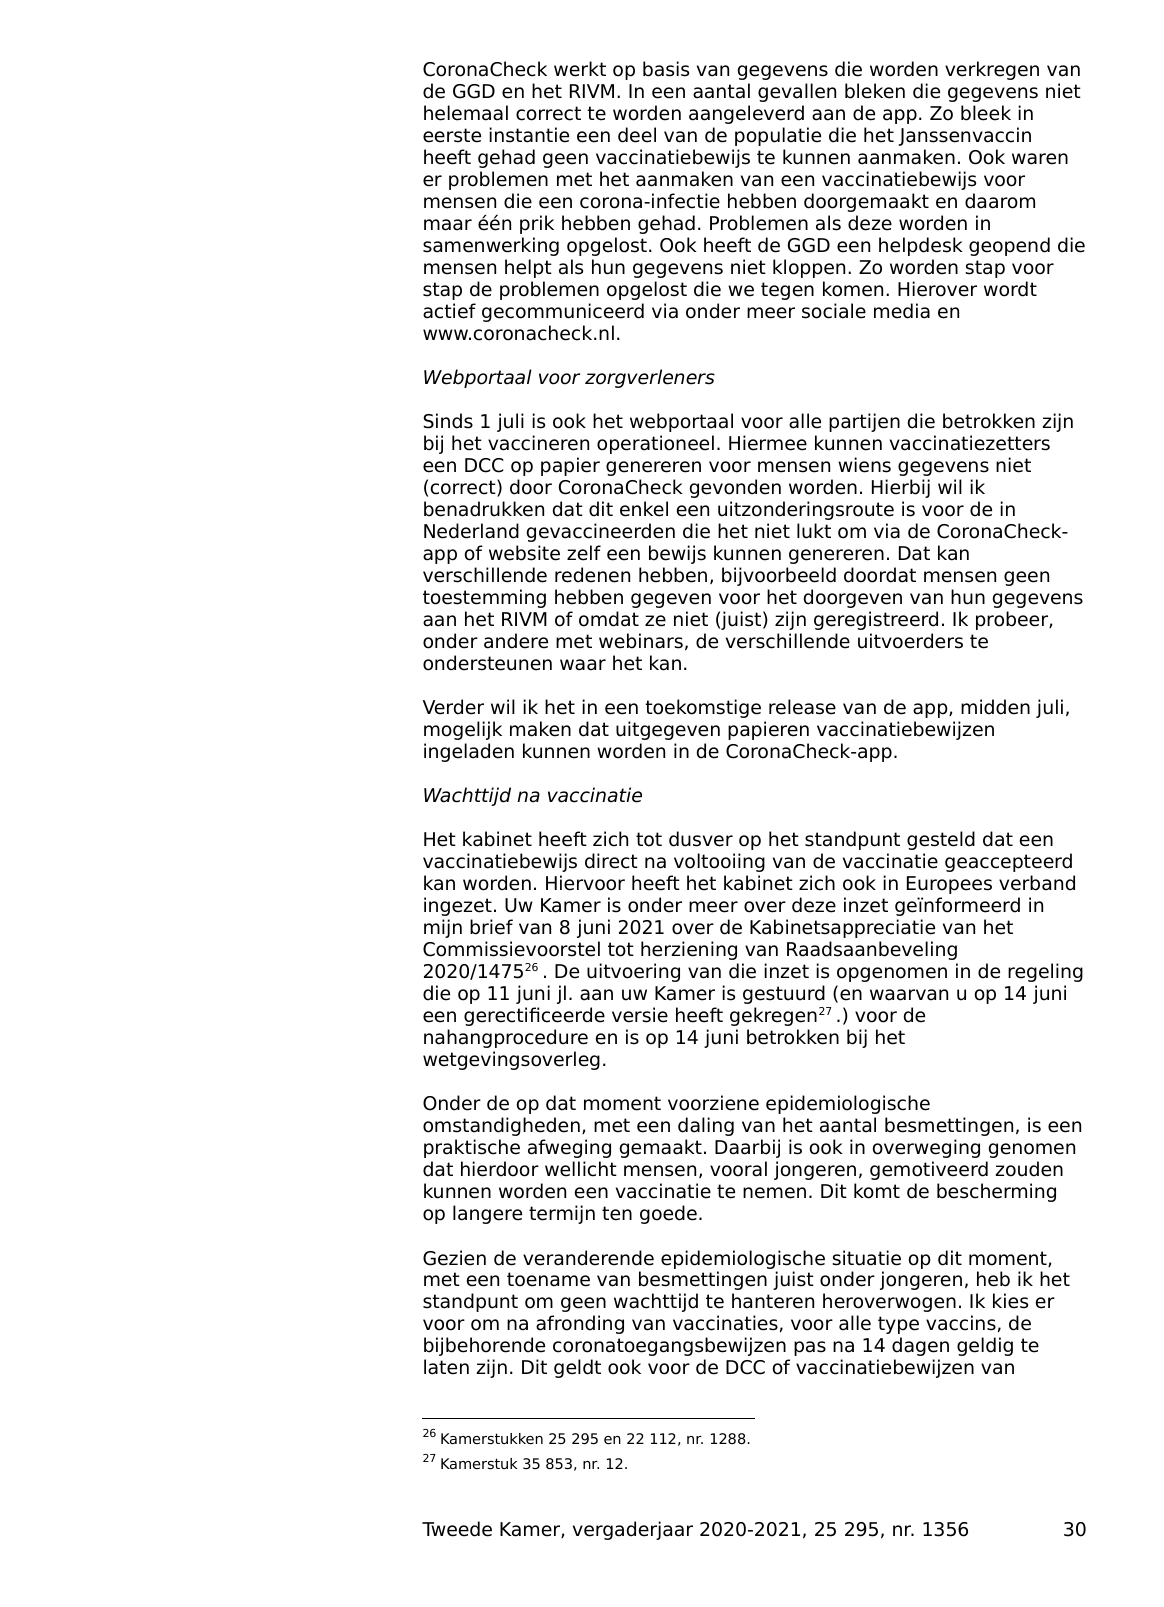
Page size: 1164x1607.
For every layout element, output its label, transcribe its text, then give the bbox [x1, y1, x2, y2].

text Onder de op dat moment voorziene epidemiologische omstandigheden, met een daling van het aantal besmettingen, is een praktische afweging gemaakt. Daarbij is ook in overweging genomen dat hierdoor wellicht mensen, vooral jongeren, gemotiveerd zouden kunnen worden een vaccinatie te nemen. Dit komt de bescherming op langere termijn ten goede. [422, 1093, 1087, 1225]
text Het kabinet heeft zich tot dusver op het standpunt gesteld dat een vaccinatiebewijs direct na voltooiing van de vaccinatie geaccepteerd kan worden. Hiervoor heeft het kabinet zich ook in Europees verband ingezet. Uw Kamer is onder meer over deze inzet geïnformeerd in mijn brief van 8 juni 2021 over de Kabinetsappreciatie van het Commissievoorstel tot herziening van Raadsaanbeveling 2020/1475. De uitvoering van die inzet is opgenomen in de regeling die op 11 juni jl. aan uw Kamer is gestuurd (en waarvan u op 14 juni een gerectificeerde versie heeft gekregen.) voor de nahangprocedure en is op 14 juni betrokken bij het wetgevingsoverleg. [422, 829, 1087, 1071]
text Kamerstukken 25 295 en 22 112, nr. 1288. [422, 1427, 1087, 1449]
text Sinds 1 juli is ook het webportaal voor alle partijen die betrokken zijn bij het vaccineren operationeel. Hiermee kunnen vaccinatiezetters een DCC op papier genereren voor mensen wiens gegevens niet (correct) door CoronaCheck gevonden worden. Hierbij wil ik benadrukken dat dit enkel een uitzonderingsroute is voor de in Nederland gevaccineerden die het niet lukt om via de CoronaCheck-app of website zelf een bewijs kunnen genereren. Dat kan verschillende redenen hebben, bijvoorbeeld doordat mensen geen toestemming hebben gegeven voor het doorgeven van hun gegevens aan het RIVM of omdat ze niet (juist) zijn geregistreerd. Ik probeer, onder andere met webinars, de verschillende uitvoerders te ondersteunen waar het kan. [422, 411, 1087, 675]
subtitle Wachttijd na vaccinatie [422, 785, 1087, 807]
text CoronaCheck werkt op basis van gegevens die worden verkregen van de GGD en het RIVM. In een aantal gevallen bleken die gegevens niet helemaal correct te worden aangeleverd aan de app. Zo bleek in eerste instantie een deel van de populatie die het Janssenvaccin heeft gehad geen vaccinatiebewijs te kunnen aanmaken. Ook waren er problemen met het aanmaken van een vaccinatiebewijs voor mensen die een corona-infectie hebben doorgemaakt en daarom maar één prik hebben gehad. Problemen als deze worden in samenwerking opgelost. Ook heeft de GGD een helpdesk geopend die mensen helpt als hun gegevens niet kloppen. Zo worden stap voor stap de problemen opgelost die we tegen komen. Hierover wordt actief gecommuniceerd via onder meer sociale media en www.coronacheck.nl. [422, 59, 1087, 345]
text Verder wil ik het in een toekomstige release van de app, midden juli, mogelijk maken dat uitgegeven papieren vaccinatiebewijzen ingeladen kunnen worden in de CoronaCheck-app. [422, 697, 1087, 763]
subtitle Webportaal voor zorgverleners [422, 367, 1087, 389]
text Kamerstuk 35 853, nr. 12. [422, 1452, 1087, 1474]
text Gezien de veranderende epidemiologische situatie op dit moment, met een toename van besmettingen juist onder jongeren, heb ik het standpunt om geen wachttijd te hanteren heroverwogen. Ik kies er voor om na afronding van vaccinaties, voor alle type vaccins, de bijbehorende coronatoegangsbewijzen pas na 14 dagen geldig te laten zijn. Dit geldt ook voor de DCC of vaccinatiebewijzen van [422, 1247, 1087, 1379]
